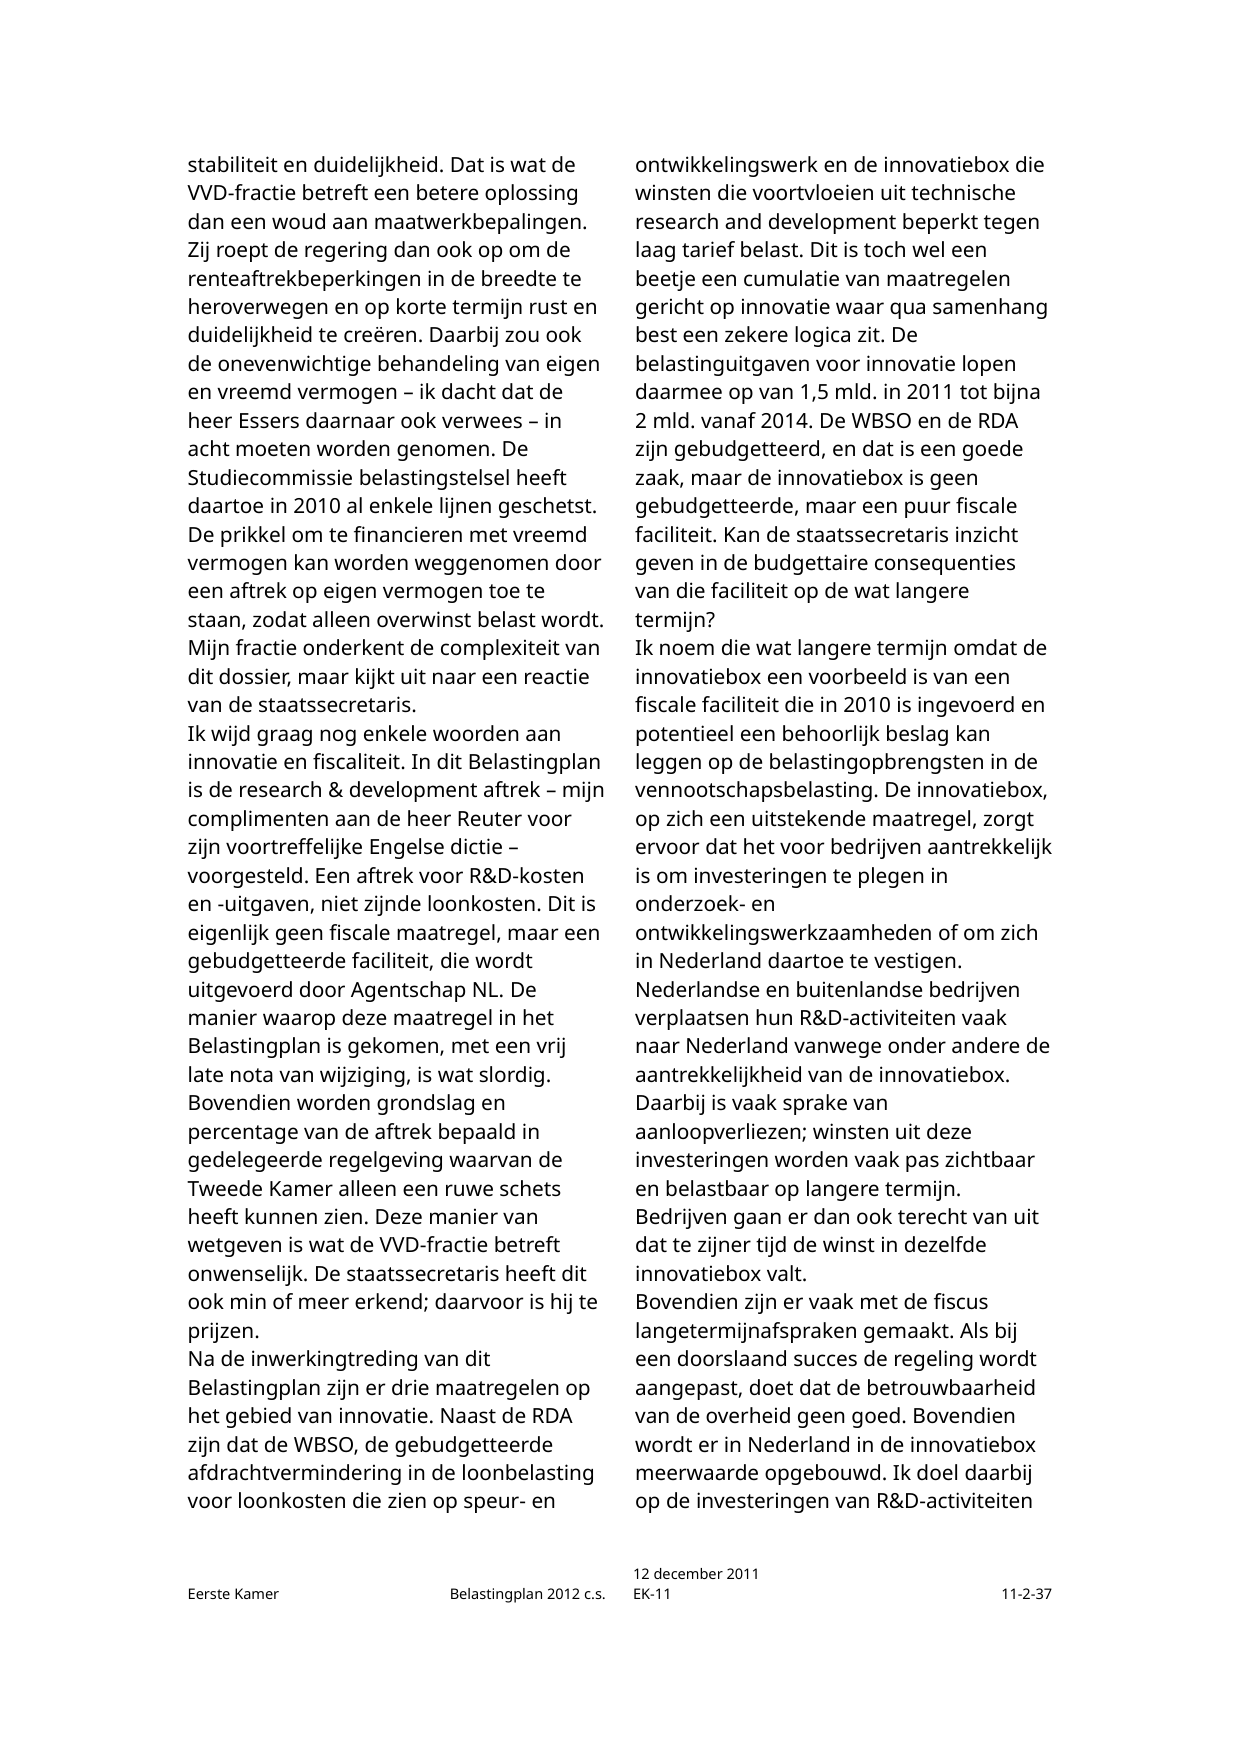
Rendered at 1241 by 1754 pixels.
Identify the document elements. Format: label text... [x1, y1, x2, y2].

text Ik wijd graag nog enkele woorden aan innovatie en fiscaliteit. In dit Belastingplan is de research & development aftrek – mijn complimenten aan de heer Reuter voor zijn voortreffelijke Engelse dictie – voorgesteld. Een aftrek voor R&D-kosten en -uitgaven, niet zijnde loonkosten. Dit is eigenlijk geen fiscale maatregel, maar een gebudgetteerde faciliteit, die wordt uitgevoerd door Agentschap NL. De manier waarop deze maatregel in het Belastingplan is gekomen, met een vrij late nota van wijziging, is wat slordig. Bovendien worden grondslag en percentage van de aftrek bepaald in gedelegeerde regelgeving waarvan de Tweede Kamer alleen een ruwe schets heeft kunnen zien. Deze manier van wetgeven is wat de VVD-fractie betreft onwenselijk. De staatssecretaris heeft dit ook min of meer erkend; daarvoor is hij te prijzen. [187, 719, 605, 1344]
text stabiliteit en duidelijkheid. Dat is wat de VVD-fractie betreft een betere oplossing dan een woud aan maatwerkbepalingen. Zij roept de regering dan ook op om de renteaftrekbeperkingen in de breedte te heroverwegen en op korte termijn rust en duidelijkheid te creëren. Daarbij zou ook de onevenwichtige behandeling van eigen en vreemd vermogen – ik dacht dat de heer Essers daarnaar ook verwees – in acht moeten worden genomen. De Studiecommissie belastingstelsel heeft daartoe in 2010 al enkele lijnen geschetst. De prikkel om te financieren met vreemd vermogen kan worden weggenomen door een aftrek op eigen vermogen toe te staan, zodat alleen overwinst belast wordt. Mijn fractie onderkent de complexiteit van dit dossier, maar kijkt uit naar een reactie van de staatssecretaris. [187, 150, 605, 719]
text Ik noem die wat langere termijn omdat de innovatiebox een voorbeeld is van een fiscale faciliteit die in 2010 is ingevoerd en potentieel een behoorlijk beslag kan leggen op de belastingopbrengsten in de vennootschapsbelasting. De innovatiebox, op zich een uitstekende maatregel, zorgt ervoor dat het voor bedrijven aantrekkelijk is om investeringen te plegen in onderzoek- en ontwikkelingswerkzaamheden of om zich in Nederland daartoe te vestigen. Nederlandse en buitenlandse bedrijven verplaatsen hun R&D-activiteiten vaak naar Nederland vanwege onder andere de aantrekkelijkheid van de innovatiebox. Daarbij is vaak sprake van aanloopverliezen; winsten uit deze investeringen worden vaak pas zichtbaar en belastbaar op langere termijn. Bedrijven gaan er dan ook terecht van uit dat te zijner tijd de winst in dezelfde innovatiebox valt. [635, 633, 1053, 1287]
text ontwikkelingswerk en de innovatiebox die winsten die voortvloeien uit technische research and development beperkt tegen laag tarief belast. Dit is toch wel een beetje een cumulatie van maatregelen gericht op innovatie waar qua samenhang best een zekere logica zit. De belastinguitgaven voor innovatie lopen daarmee op van 1,5 mld. in 2011 tot bijna 2 mld. vanaf 2014. De WBSO en de RDA zijn gebudgetteerd, en dat is een goede zaak, maar de innovatiebox is geen gebudgetteerde, maar een puur fiscale faciliteit. Kan de staatssecretaris inzicht geven in de budgettaire consequenties van die faciliteit op de wat langere termijn? [635, 150, 1053, 633]
text Bovendien zijn er vaak met de fiscus langetermijnafspraken gemaakt. Als bij een doorslaand succes de regeling wordt aangepast, doet dat de betrouwbaarheid van de overheid geen goed. Bovendien wordt er in Nederland in de innovatiebox meerwaarde opgebouwd. Ik doel daarbij op de investeringen van R&D-activiteiten [635, 1287, 1053, 1515]
text Na de inwerkingtreding van dit Belastingplan zijn er drie maatregelen op het gebied van innovatie. Naast de RDA zijn dat de WBSO, de gebudgetteerde afdrachtvermindering in de loonbelasting voor loonkosten die zien op speur- en [187, 1344, 605, 1515]
